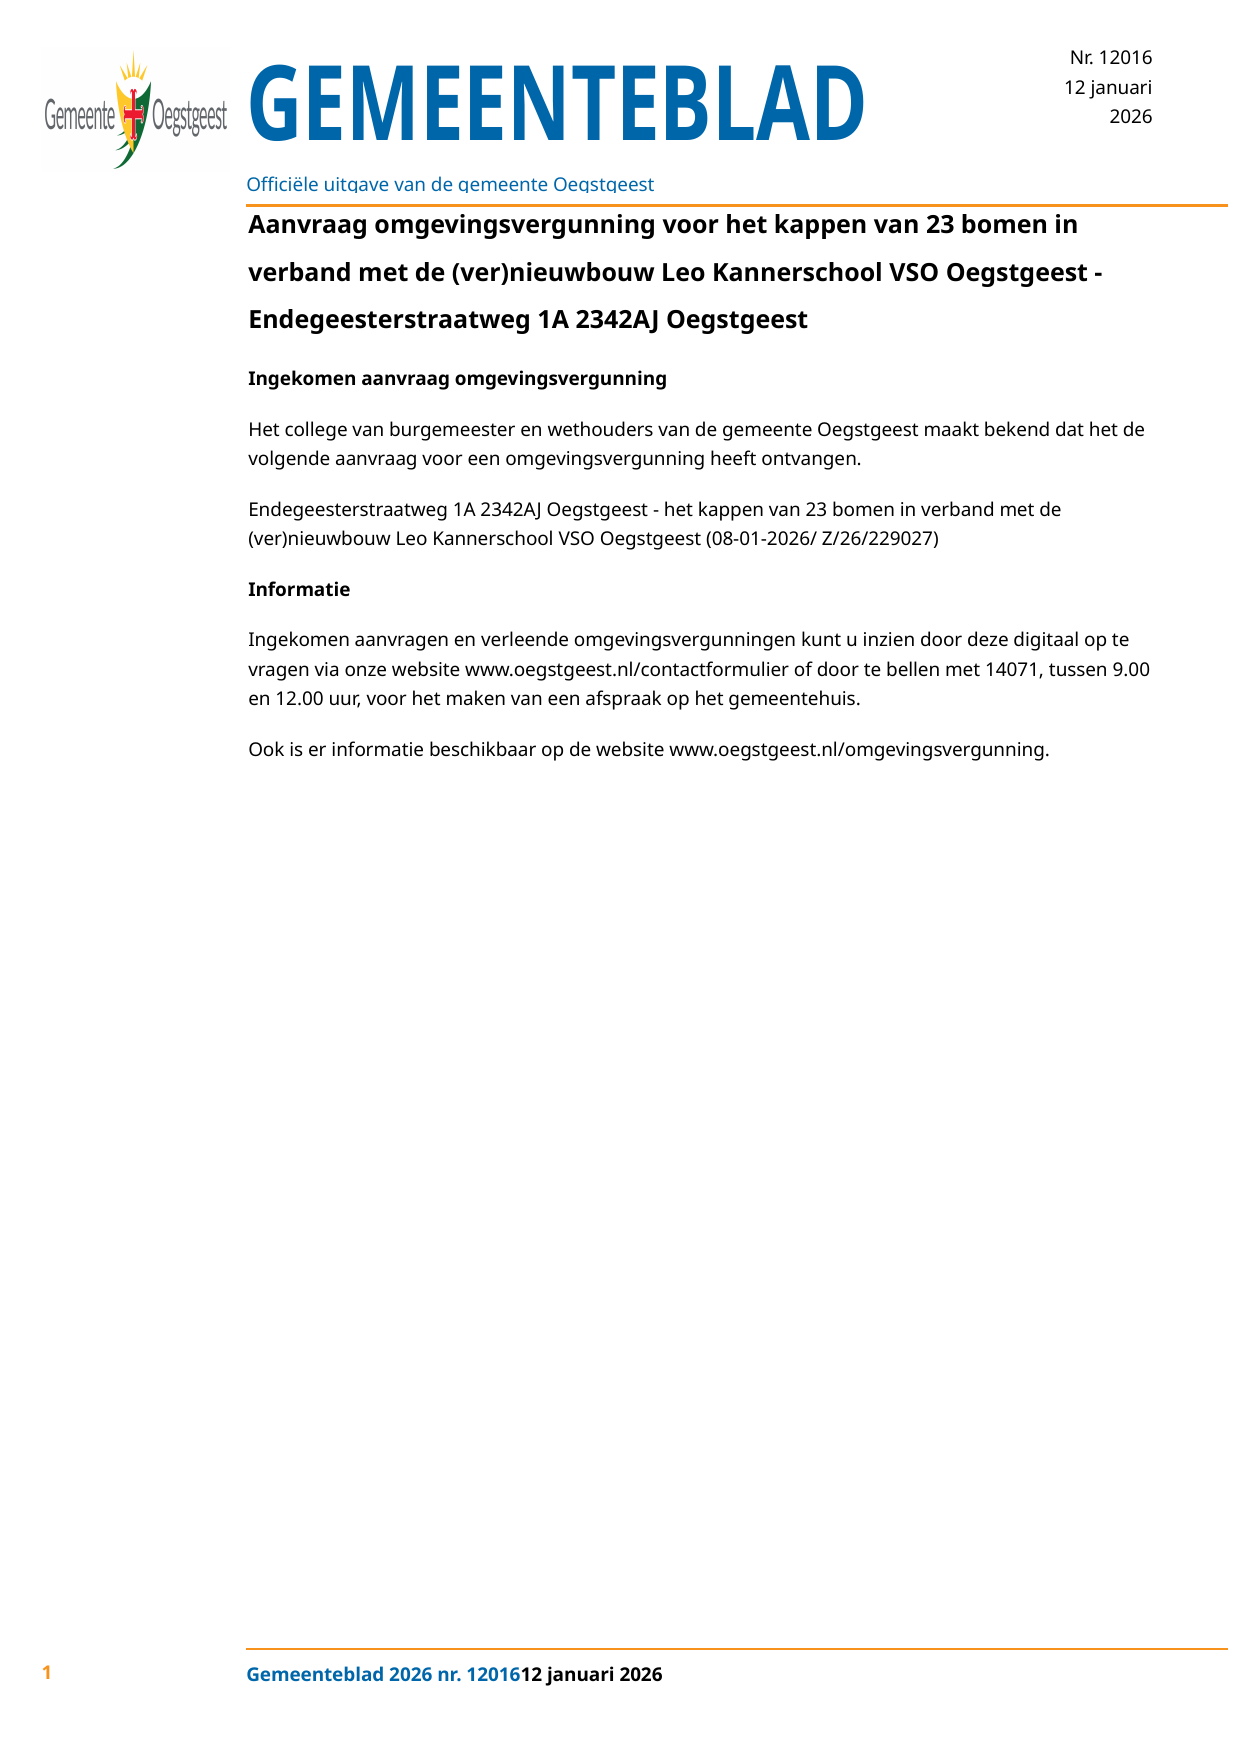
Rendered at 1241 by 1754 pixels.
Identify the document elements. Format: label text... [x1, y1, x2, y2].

text Het college van burgemeester en wethouders van de gemeente Oegstgeest maakt bekend dat het de volgende aanvraag voor een omgevingsvergunning heeft ontvangen. [248, 416, 1152, 471]
text Informatie [248, 576, 1152, 602]
picture [41, 47, 231, 172]
text Endegeesterstraatweg 1A 2342AJ Oegstgeest - het kappen van 23 bomen in verband met de (ver)nieuwbouw Leo Kannerschool VSO Oegstgeest (08-01-2026/ Z/26/229027) [248, 496, 1152, 551]
text Ingekomen aanvragen en verleende omgevingsvergunningen kunt u inzien door deze digitaal op te vragen via onze website www.oegstgeest.nl/contactformulier of door te bellen met 14071, tussen 9.00 en 12.00 uur, voor het maken van een afspraak op het gemeentehuis. [248, 626, 1152, 711]
text Aanvraag omgevingsvergunning voor het kappen van 23 bomen in verband met de (ver)nieuwbouw Leo Kannerschool VSO Oegstgeest -Endegeesterstraatweg 1A 2342AJ Oegstgeest [248, 207, 1152, 336]
text Ook is er informatie beschikbaar op de website www.oegstgeest.nl/omgevingsvergunning. [248, 736, 1152, 762]
text Ingekomen aanvraag omgevingsvergunning [248, 366, 1152, 391]
